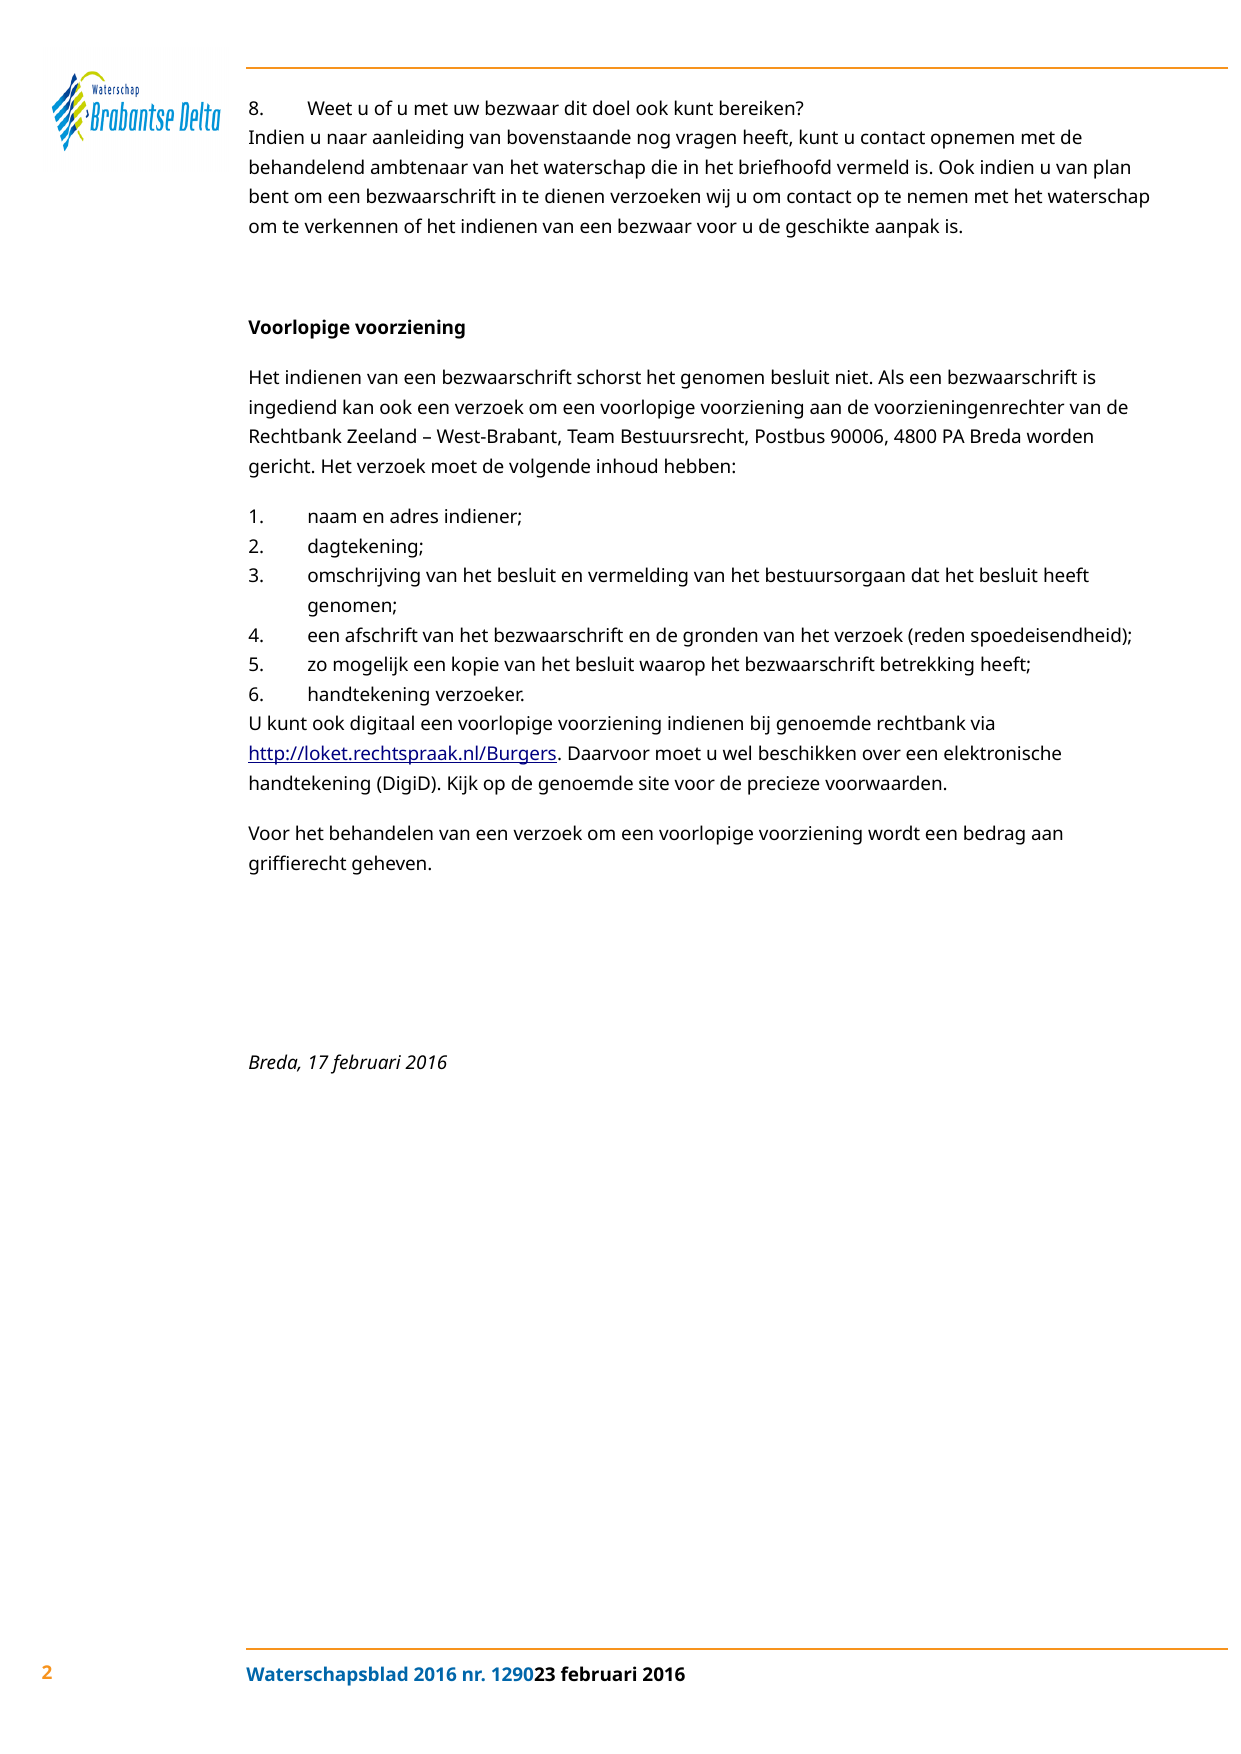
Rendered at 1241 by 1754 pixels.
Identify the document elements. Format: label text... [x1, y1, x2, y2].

list naam en adres indiener; [248, 503, 1152, 529]
text U kunt ook digitaal een voorlopige voorziening indienen bij genoemde rechtbank via http://loket.rechtspraak.nl/Burgers. Daarvoor moet u wel beschikken over een elektronische handtekening (DigiD). Kijk op de genoemde site voor de precieze voorwaarden. [248, 711, 1152, 796]
text Voor het behandelen van een verzoek om een voorlopige voorziening wordt een bedrag aan griffierecht geheven. [248, 820, 1152, 876]
text Indien u naar aanleiding van bovenstaande nog vragen heeft, kunt u contact opnemen met de behandelend ambtenaar van het waterschap die in het briefhoofd vermeld is. Ook indien u van plan bent om een bezwaarschrift in te dienen verzoeken wij u om contact op te nemen met het waterschap om te verkennen of het indienen van een bezwaar voor u de geschikte aanpak is. [248, 124, 1152, 239]
list een afschrift van het bezwaarschrift en de gronden van het verzoek (reden spoedeisendheid); [248, 622, 1152, 648]
text Breda, 17 februari 2016 [248, 1049, 1152, 1074]
picture [41, 47, 231, 172]
list zo mogelijk een kopie van het besluit waarop het bezwaarschrift betrekking heeft; [248, 651, 1152, 677]
text Voorlopige voorziening [248, 314, 1152, 340]
list Weet u of u met uw bezwaar dit doel ook kunt bereiken? [248, 95, 1152, 121]
list omschrijving van het besluit en vermelding van het bestuursorgaan dat het besluit heeft genomen; [248, 563, 1152, 618]
list handtekening verzoeker. [248, 681, 1152, 707]
list dagtekening; [248, 533, 1152, 559]
text Het indienen van een bezwaarschrift schorst het genomen besluit niet. Als een bezwaarschrift is ingediend kan ook een verzoek om een voorlopige voorziening aan de voorzieningenrechter van de Rechtbank Zeeland – West-Brabant, Team Bestuursrecht, Postbus 90006, 4800 PA Breda worden gericht. Het verzoek moet de volgende inhoud hebben: [248, 364, 1152, 479]
